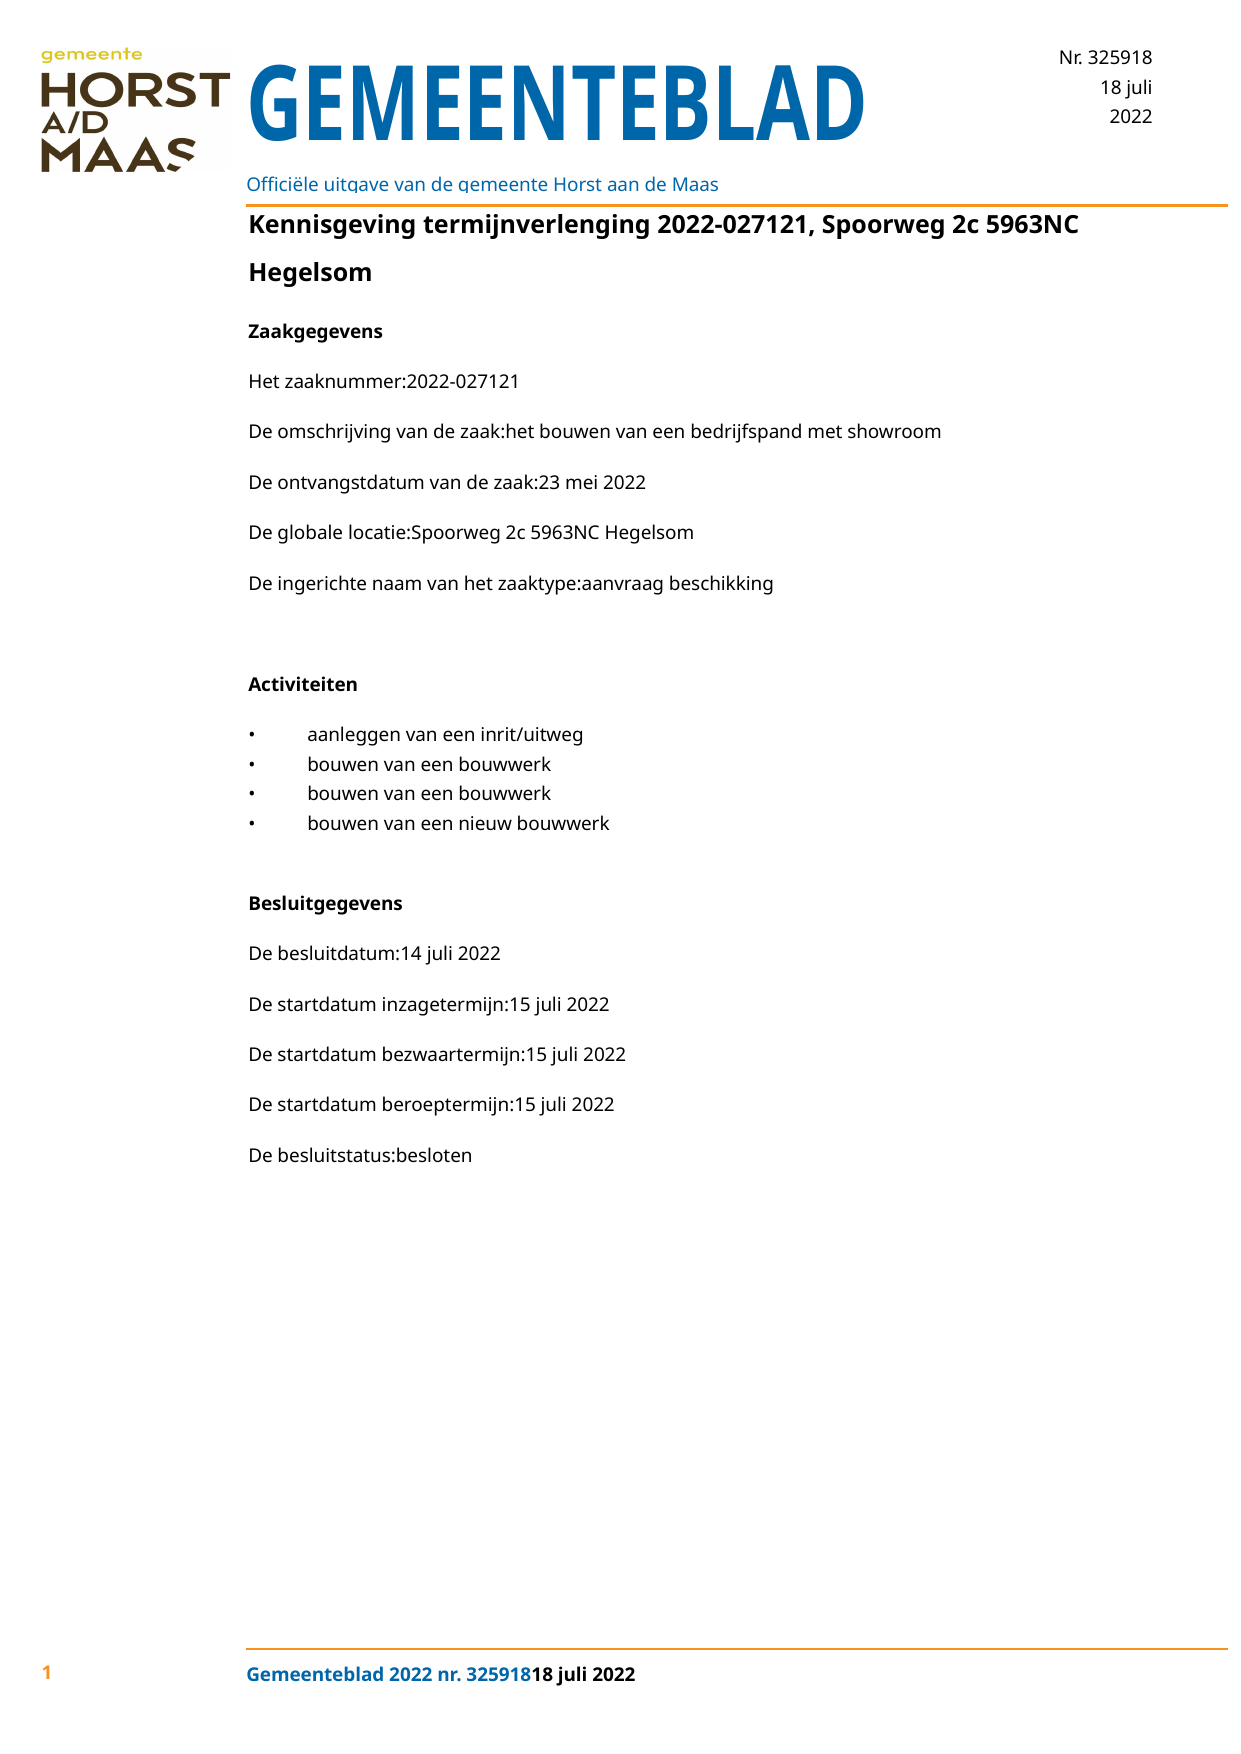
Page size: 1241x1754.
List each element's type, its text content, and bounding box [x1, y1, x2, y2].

text Het zaaknummer:2022-027121 [248, 368, 1152, 394]
text De startdatum inzagetermijn:15 juli 2022 [248, 991, 1152, 1017]
text De globale locatie:Spoorweg 2c 5963NC Hegelsom [248, 519, 1152, 545]
text De omschrijving van de zaak:het bouwen van een bedrijfspand met showroom [248, 419, 1152, 444]
text De ontvangstdatum van de zaak:23 mei 2022 [248, 469, 1152, 495]
text De startdatum beroeptermijn:15 juli 2022 [248, 1092, 1152, 1117]
text Besluitgegevens [248, 890, 1152, 916]
text De startdatum bezwaartermijn:15 juli 2022 [248, 1041, 1152, 1067]
picture [41, 47, 231, 172]
text Zaakgegevens [248, 318, 1152, 344]
text De besluitdatum:14 juli 2022 [248, 940, 1152, 966]
text Activiteiten [248, 671, 1152, 697]
text Kennisgeving termijnverlenging 2022-027121, Spoorweg 2c 5963NC Hegelsom [248, 207, 1152, 288]
list bouwen van een bouwwerk [248, 751, 1152, 777]
list bouwen van een bouwwerk [248, 780, 1152, 806]
list bouwen van een nieuw bouwwerk [248, 810, 1152, 836]
text De ingerichte naam van het zaaktype:aanvraag beschikking [248, 570, 1152, 596]
text De besluitstatus:besloten [248, 1142, 1152, 1168]
list aanleggen van een inrit/uitweg [248, 721, 1152, 747]
